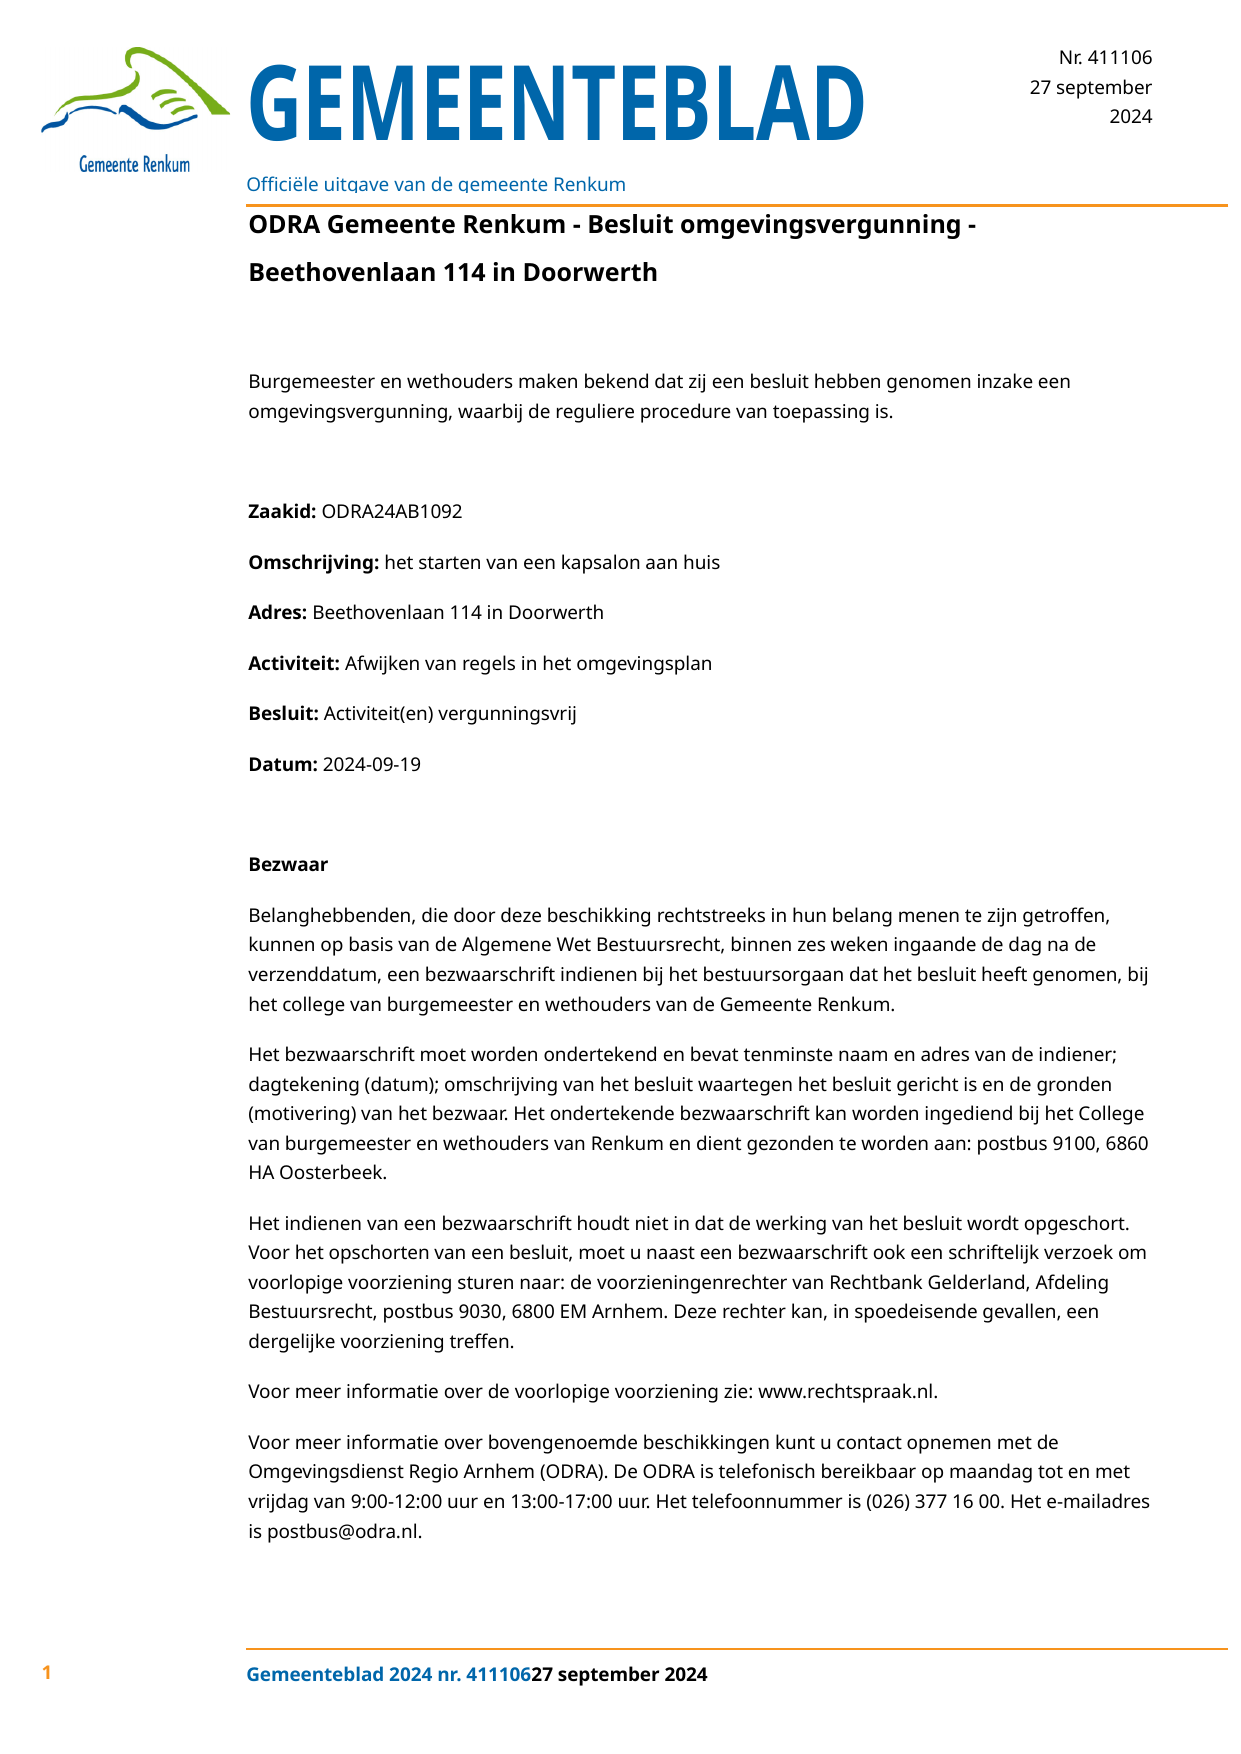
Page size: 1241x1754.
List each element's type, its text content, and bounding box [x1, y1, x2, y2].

text Activiteit: Afwijken van regels in het omgevingsplan [248, 650, 1152, 676]
text Adres: Beethovenlaan 114 in Doorwerth [248, 599, 1152, 625]
text Zaakid: ODRA24AB1092 [248, 499, 1152, 524]
text Besluit: Activiteit(en) vergunningsvrij [248, 700, 1152, 726]
picture [41, 47, 231, 172]
text Voor meer informatie over bovengenoemde beschikkingen kunt u contact opnemen met de Omgevingsdienst Regio Arnhem (ODRA). De ODRA is telefonisch bereikbaar op maandag tot en met vrijdag van 9:00-12:00 uur en 13:00-17:00 uur. Het telefoonnummer is (026) 377 16 00. Het e-mailadres is postbus@odra.nl. [248, 1429, 1152, 1544]
text Het indienen van een bezwaarschrift houdt niet in dat de werking van het besluit wordt opgeschort. Voor het opschorten van een besluit, moet u naast een bezwaarschrift ook een schriftelijk verzoek om voorlopige voorziening sturen naar: de voorzieningenrechter van Rechtbank Gelderland, Afdeling Bestuursrecht, postbus 9030, 6800 EM Arnhem. Deze rechter kan, in spoedeisende gevallen, een dergelijke voorziening treffen. [248, 1210, 1152, 1354]
text Bezwaar [248, 852, 1152, 877]
text Datum: 2024-09-19 [248, 751, 1152, 777]
text Omschrijving: het starten van een kapsalon aan huis [248, 549, 1152, 575]
text Voor meer informatie over de voorlopige voorziening zie: www.rechtspraak.nl. [248, 1379, 1152, 1404]
text Burgemeester en wethouders maken bekend dat zij een besluit hebben genomen inzake een omgevingsvergunning, waarbij de reguliere procedure van toepassing is. [248, 368, 1152, 424]
text Het bezwaarschrift moet worden ondertekend en bevat tenminste naam en adres van de indiener; dagtekening (datum); omschrijving van het besluit waartegen het besluit gericht is en de gronden (motivering) van het bezwaar. Het ondertekende bezwaarschrift kan worden ingediend bij het College van burgemeester en wethouders van Renkum en dient gezonden te worden aan: postbus 9100, 6860 HA Oosterbeek. [248, 1041, 1152, 1185]
text Belanghebbenden, die door deze beschikking rechtstreeks in hun belang menen te zijn getroffen, kunnen op basis van de Algemene Wet Bestuursrecht, binnen zes weken ingaande de dag na de verzenddatum, een bezwaarschrift indienen bij het bestuursorgaan dat het besluit heeft genomen, bij het college van burgemeester en wethouders van de Gemeente Renkum. [248, 902, 1152, 1017]
text ODRA Gemeente Renkum - Besluit omgevingsvergunning - Beethovenlaan 114 in Doorwerth [248, 207, 1152, 288]
